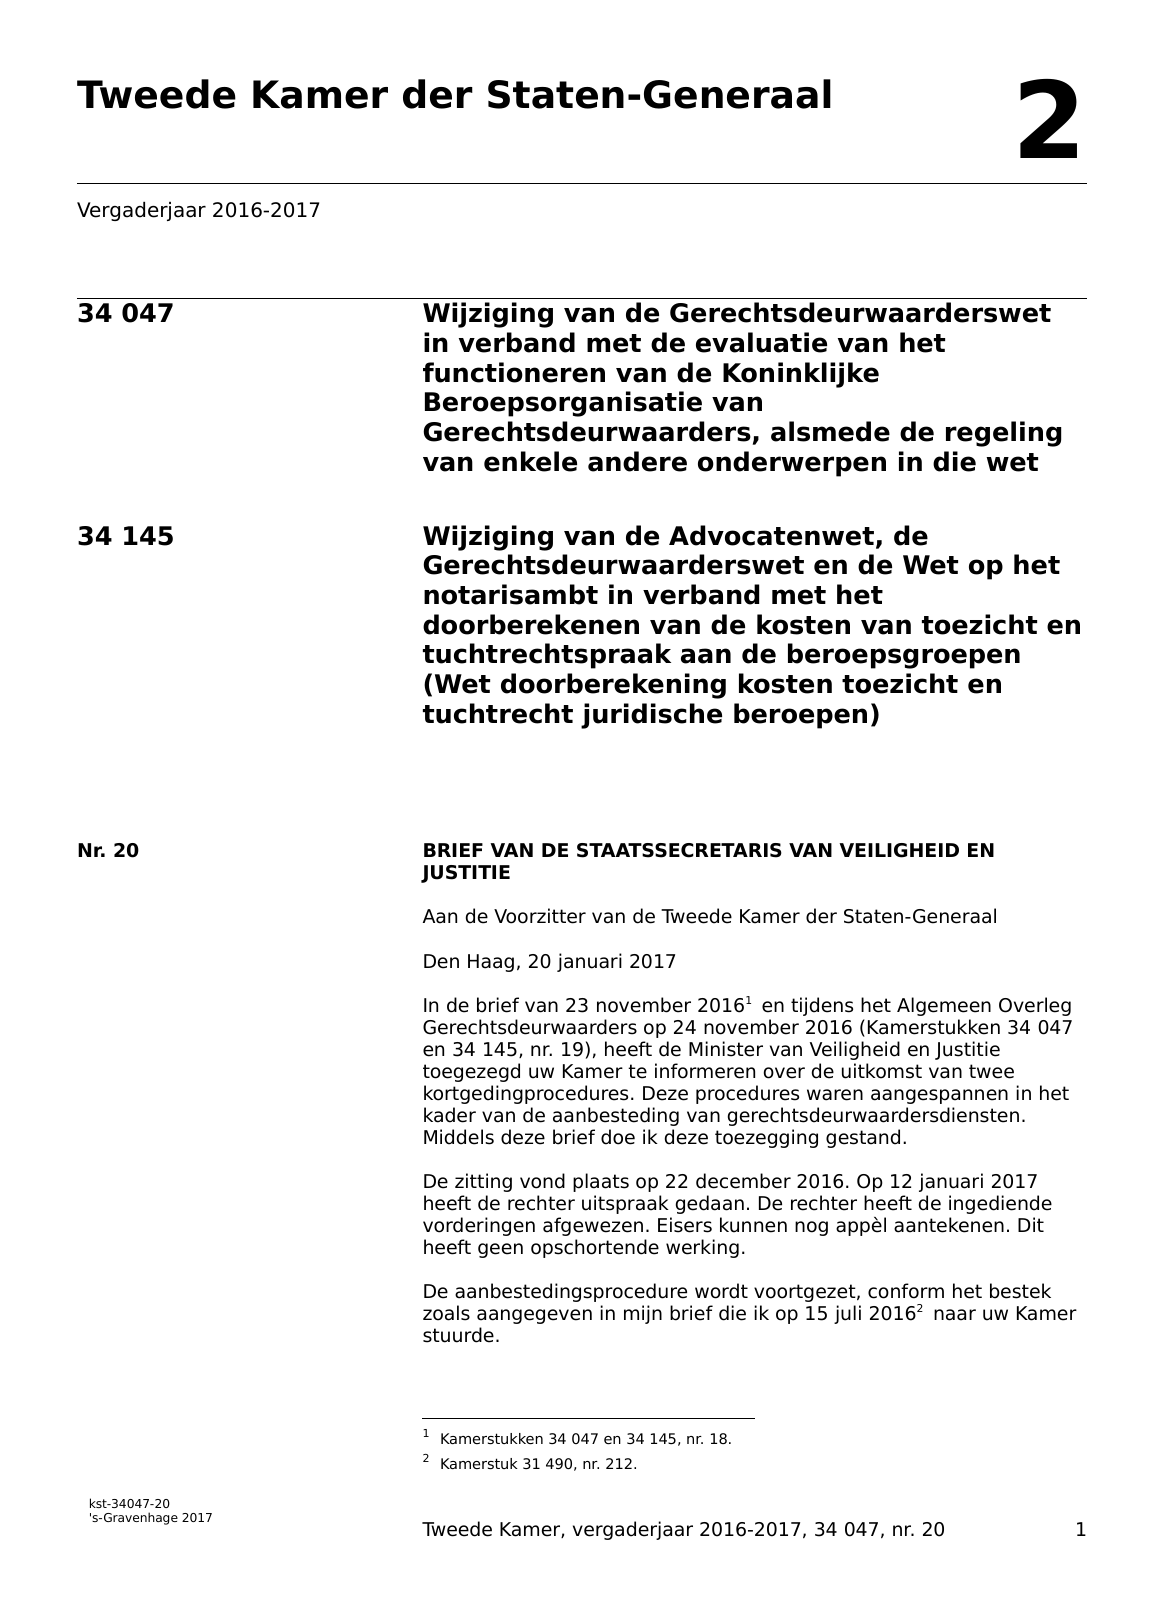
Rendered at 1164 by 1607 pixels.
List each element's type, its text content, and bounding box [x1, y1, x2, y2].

text Kamerstukken 34 047 en 34 145, nr. 18. [422, 1427, 1087, 1449]
table_cell Vergaderjaar 2016-2017 [77, 184, 1087, 298]
subtitle 34 047 Wijziging van de Gerechtsdeurwaarderswet in verband met de evaluatie van het functioneren van de Koninklijke Beroepsorganisatie van Gerechtsdeurwaarders, alsmede de regeling van enkele andere onderwerpen in die wet [77, 299, 1087, 477]
table_header Tweede Kamer der Staten-Generaal [77, 59, 886, 183]
subtitle Nr. 20 BRIEF VAN DE STAATSSECRETARIS VAN VEILIGHEID EN JUSTITIE [77, 840, 1087, 884]
text De aanbestedingsprocedure wordt voortgezet, conform het bestek zoals aangegeven in mijn brief die ik op 15 juli 2016 naar uw Kamer stuurde. [422, 1281, 1087, 1347]
table_header 2 [886, 59, 1087, 183]
text De zitting vond plaats op 22 december 2016. Op 12 januari 2017 heeft de rechter uitspraak gedaan. De rechter heeft de ingediende vorderingen afgewezen. Eisers kunnen nog appèl aantekenen. Dit heeft geen opschortende werking. [422, 1171, 1087, 1259]
text kst-34047-20 [88, 1497, 323, 1511]
text Aan de Voorzitter van de Tweede Kamer der Staten-Generaal [422, 906, 1087, 928]
text 's-Gravenhage 2017 [88, 1511, 323, 1525]
text Kamerstuk 31 490, nr. 212. [422, 1452, 1087, 1474]
text In de brief van 23 november 2016 en tijdens het Algemeen Overleg Gerechtsdeurwaarders op 24 november 2016 (Kamerstukken 34 047 en 34 145, nr. 19), heeft de Minister van Veiligheid en Justitie toegezegd uw Kamer te informeren over de uitkomst van twee kortgedingprocedures. Deze procedures waren aangespannen in het kader van de aanbesteding van gerechtsdeurwaardersdiensten. Middels deze brief doe ik deze toezegging gestand. [422, 995, 1087, 1149]
subtitle 34 145 Wijziging van de Advocatenwet, de Gerechtsdeurwaarderswet en de Wet op het notarisambt in verband met het doorberekenen van de kosten van toezicht en tuchtrechtspraak aan de beroepsgroepen (Wet doorberekening kosten toezicht en tuchtrecht juridische beroepen) [77, 521, 1087, 729]
text Den Haag, 20 januari 2017 [422, 951, 1087, 973]
